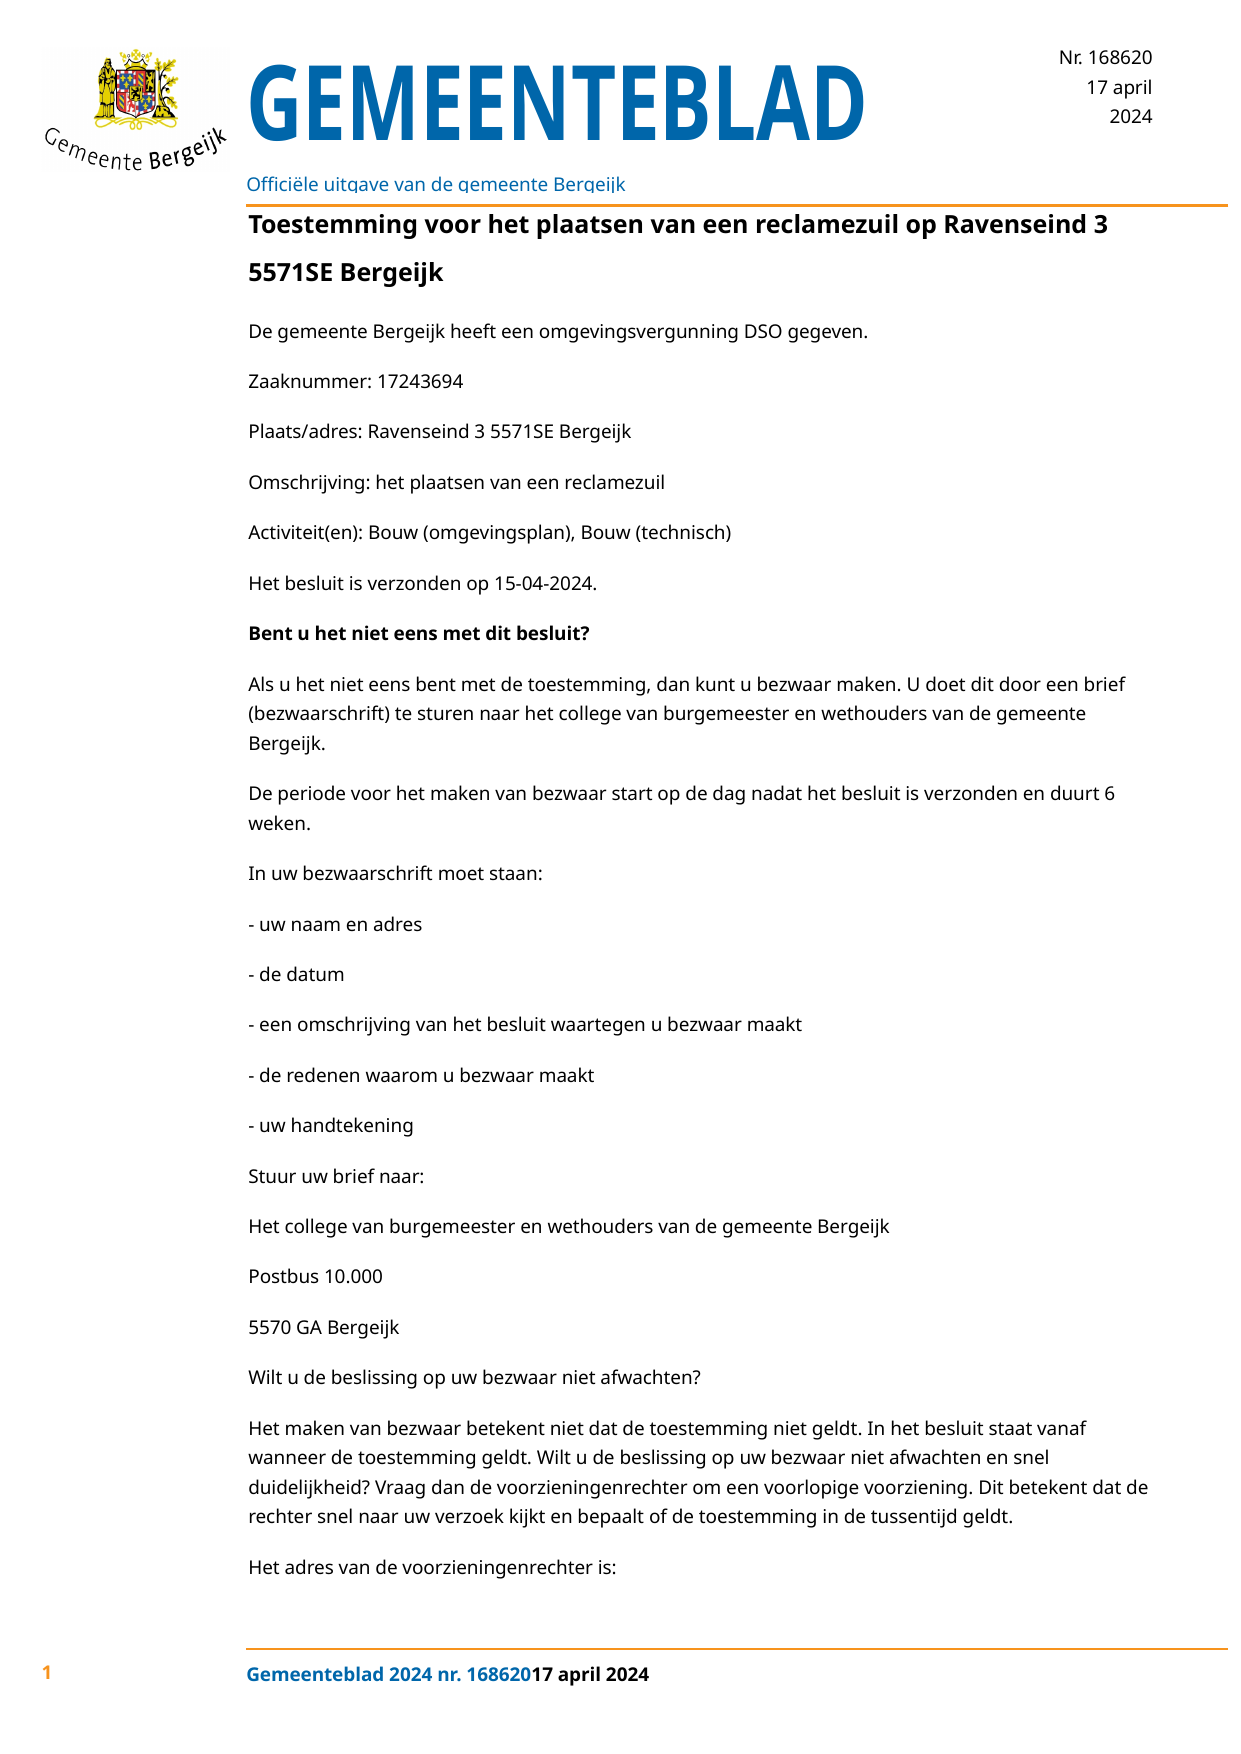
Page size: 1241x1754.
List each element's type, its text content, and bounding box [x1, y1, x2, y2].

text Omschrijving: het plaatsen van een reclamezuil [248, 469, 1152, 495]
text Het adres van de voorzieningenrechter is: [248, 1554, 1152, 1580]
text Als u het niet eens bent met de toestemming, dan kunt u bezwaar maken. U doet dit door een brief (bezwaarschrift) te sturen naar het college van burgemeester en wethouders van de gemeente Bergeijk. [248, 671, 1152, 756]
text De gemeente Bergeijk heeft een omgevingsvergunning DSO gegeven. [248, 318, 1152, 344]
picture [41, 47, 231, 172]
text Postbus 10.000 [248, 1264, 1152, 1289]
text Het maken van bezwaar betekent niet dat de toestemming niet geldt. In het besluit staat vanaf wanneer de toestemming geldt. Wilt u de beslissing op uw bezwaar niet afwachten en snel duidelijkheid? Vraag dan de voorzieningenrechter om een voorlopige voorziening. Dit betekent dat de rechter snel naar uw verzoek kijkt en bepaalt of de toestemming in de tussentijd geldt. [248, 1415, 1152, 1529]
text Het college van burgemeester en wethouders van de gemeente Bergeijk [248, 1213, 1152, 1239]
text - uw naam en adres [248, 911, 1152, 937]
text - de redenen waarom u bezwaar maakt [248, 1062, 1152, 1088]
text - de datum [248, 961, 1152, 987]
text In uw bezwaarschrift moet staan: [248, 860, 1152, 886]
text Het besluit is verzonden op 15-04-2024. [248, 570, 1152, 596]
text - uw handtekening [248, 1112, 1152, 1138]
text Plaats/adres: Ravenseind 3 5571SE Bergeijk [248, 419, 1152, 444]
text - een omschrijving van het besluit waartegen u bezwaar maakt [248, 1012, 1152, 1037]
text Stuur uw brief naar: [248, 1163, 1152, 1189]
text Toestemming voor het plaatsen van een reclamezuil op Ravenseind 3 5571SE Bergeijk [248, 207, 1152, 288]
text 5570 GA Bergeijk [248, 1314, 1152, 1340]
text Zaaknummer: 17243694 [248, 368, 1152, 394]
text Bent u het niet eens met dit besluit? [248, 620, 1152, 646]
text Wilt u de beslissing op uw bezwaar niet afwachten? [248, 1364, 1152, 1390]
text Activiteit(en): Bouw (omgevingsplan), Bouw (technisch) [248, 519, 1152, 545]
text De periode voor het maken van bezwaar start op de dag nadat het besluit is verzonden en duurt 6 weken. [248, 780, 1152, 836]
